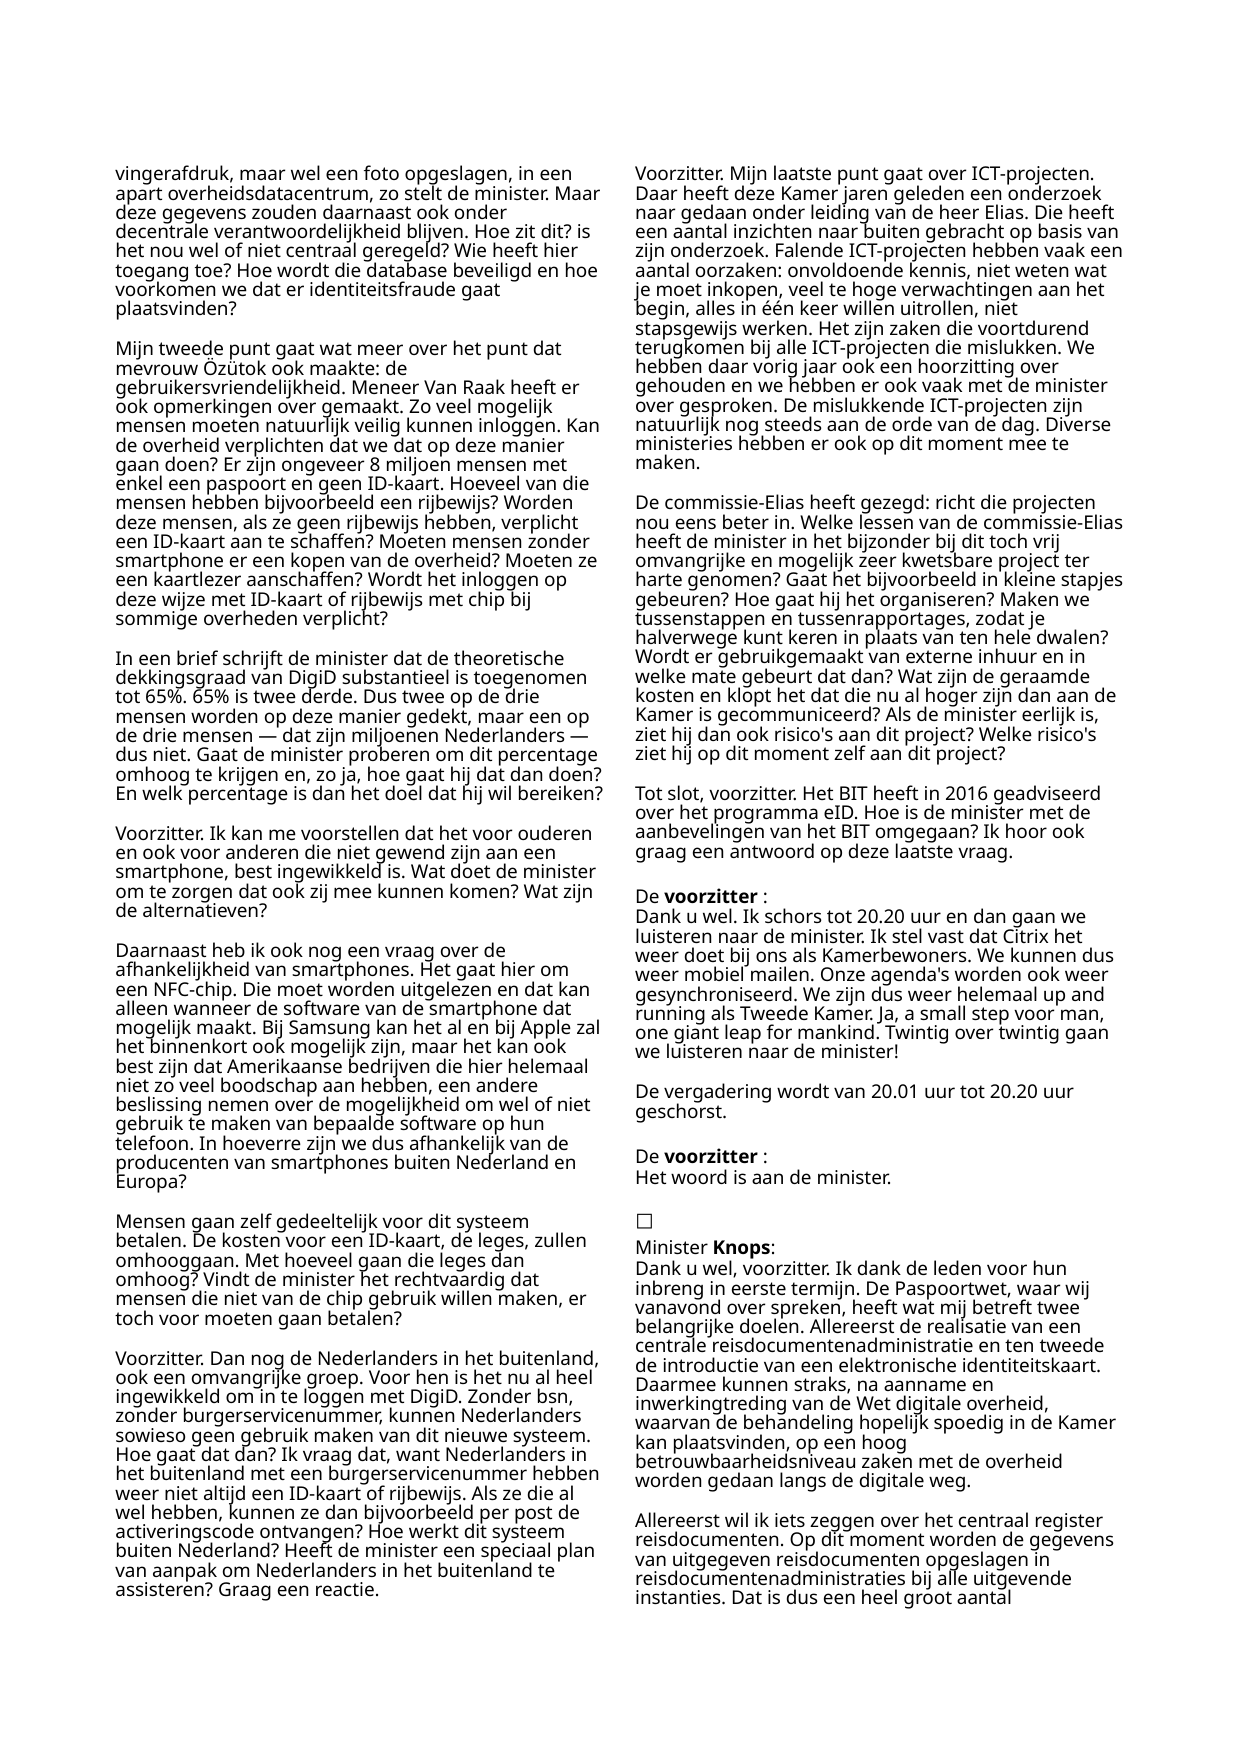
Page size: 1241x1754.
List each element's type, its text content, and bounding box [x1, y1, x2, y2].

text Tot slot, voorzitter. Het BIT heeft in 2016 geadviseerd over het programma eID. Hoe is de minister met de aanbevelingen van het BIT omgegaan? Ik hoor ook graag een antwoord op deze laatste vraag. [635, 785, 1125, 862]
text Dank u wel, voorzitter. Ik dank de leden voor hun inbreng in eerste termijn. De Paspoortwet, waar wij vanavond over spreken, heeft wat mij betreft twee belangrijke doelen. Allereerst de realisatie van een centrale reisdocumentenadministratie en ten tweede de introductie van een elektronische identiteitskaart. Daarmee kunnen straks, na aanname en inwerkingtreding van de Wet digitale overheid, waarvan de behandeling hopelijk spoedig in de Kamer kan plaatsvinden, op een hoog betrouwbaarheidsniveau zaken met de overheid worden gedaan langs de digitale weg. [635, 1260, 1125, 1491]
text Voorzitter. Mijn laatste punt gaat over ICT-projecten. Daar heeft deze Kamer jaren geleden een onderzoek naar gedaan onder leiding van de heer Elias. Die heeft een aantal inzichten naar buiten gebracht op basis van zijn onderzoek. Falende ICT-projecten hebben vaak een aantal oorzaken: onvoldoende kennis, niet weten wat je moet inkopen, veel te hoge verwachtingen aan het begin, alles in één keer willen uitrollen, niet stapsgewijs werken. Het zijn zaken die voortdurend terugkomen bij alle ICT-projecten die mislukken. We hebben daar vorig jaar ook een hoorzitting over gehouden en we hebben er ook vaak met de minister over gesproken. De mislukkende ICT-projecten zijn natuurlijk nog steeds aan de orde van de dag. Diverse ministeries hebben er ook op dit moment mee te maken. [635, 165, 1125, 474]
text De vergadering wordt van 20.01 uur tot 20.20 uur geschorst. [635, 1083, 1125, 1122]
text Allereerst wil ik iets zeggen over het centraal register reisdocumenten. Op dit moment worden de gegevens van uitgegeven reisdocumenten opgeslagen in reisdocumentenadministraties bij alle uitgevende instanties. Dat is dus een heel groot aantal [635, 1512, 1125, 1608]
text De commissie-Elias heeft gezegd: richt die projecten nou eens beter in. Welke lessen van de commissie-Elias heeft de minister in het bijzonder bij dit toch vrij omvangrijke en mogelijk zeer kwetsbare project ter harte genomen? Gaat het bijvoorbeeld in kleine stapjes gebeuren? Hoe gaat hij het organiseren? Maken we tussenstappen en tussenrapportages, zodat je halverwege kunt keren in plaats van ten hele dwalen? Wordt er gebruikgemaakt van externe inhuur en in welke mate gebeurt dat dan? Wat zijn de geraamde kosten en klopt het dat die nu al hoger zijn dan aan de Kamer is gecommuniceerd? Als de minister eerlijk is, ziet hij dan ook risico's aan dit project? Welke risico's ziet hij op dit moment zelf aan dit project? [635, 494, 1125, 764]
text In een brief schrijft de minister dat de theoretische dekkingsgraad van DigiD substantieel is toegenomen tot 65%. 65% is twee derde. Dus twee op de drie mensen worden op deze manier gedekt, maar een op de drie mensen — dat zijn miljoenen Nederlanders — dus niet. Gaat de minister proberen om dit percentage omhoog te krijgen en, zo ja, hoe gaat hij dat dan doen? En welk percentage is dan het doel dat hij wil bereiken? [115, 650, 605, 804]
text ⬜ [635, 1209, 1125, 1234]
text Daarnaast heb ik ook nog een vraag over de afhankelijkheid van smartphones. Het gaat hier om een NFC-chip. Die moet worden uitgelezen en dat kan alleen wanneer de software van de smartphone dat mogelijk maakt. Bij Samsung kan het al en bij Apple zal het binnenkort ook mogelijk zijn, maar het kan ook best zijn dat Amerikaanse bedrijven die hier helemaal niet zo veel boodschap aan hebben, een andere beslissing nemen over de mogelijkheid om wel of niet gebruik te maken van bepaalde software op hun telefoon. In hoeverre zijn we dus afhankelijk van de producenten van smartphones buiten Nederland en Europa? [115, 942, 605, 1192]
text Mijn tweede punt gaat wat meer over het punt dat mevrouw Özütok ook maakte: de gebruikersvriendelijkheid. Meneer Van Raak heeft er ook opmerkingen over gemaakt. Zo veel mogelijk mensen moeten natuurlijk veilig kunnen inloggen. Kan de overheid verplichten dat we dat op deze manier gaan doen? Er zijn ongeveer 8 miljoen mensen met enkel een paspoort en geen ID-kaart. Hoeveel van die mensen hebben bijvoorbeeld een rijbewijs? Worden deze mensen, als ze geen rijbewijs hebben, verplicht een ID-kaart aan te schaffen? Moeten mensen zonder smartphone er een kopen van de overheid? Moeten ze een kaartlezer aanschaffen? Wordt het inloggen op deze wijze met ID-kaart of rijbewijs met chip bij sommige overheden verplicht? [115, 340, 605, 629]
text Dank u wel. Ik schors tot 20.20 uur en dan gaan we luisteren naar de minister. Ik stel vast dat Citrix het weer doet bij ons als Kamerbewoners. We kunnen dus weer mobiel mailen. Onze agenda's worden ook weer gesynchroniseerd. We zijn dus weer helemaal up and running als Tweede Kamer. Ja, a small step voor man, one giant leap for mankind. Twintig over twintig gaan we luisteren naar de minister! [635, 908, 1125, 1063]
text De voorzitter : [635, 883, 1125, 908]
text Voorzitter. Ik kan me voorstellen dat het voor ouderen en ook voor anderen die niet gewend zijn aan een smartphone, best ingewikkeld is. Wat doet de minister om te zorgen dat ook zij mee kunnen komen? Wat zijn de alternatieven? [115, 825, 605, 921]
text Het woord is aan de minister. [635, 1169, 1125, 1188]
text vingerafdruk, maar wel een foto opgeslagen, in een apart overheidsdatacentrum, zo stelt de minister. Maar deze gegevens zouden daarnaast ook onder decentrale verantwoordelijkheid blijven. Hoe zit dit? is het nou wel of niet centraal geregeld? Wie heeft hier toegang toe? Hoe wordt die database beveiligd en hoe voorkomen we dat er identiteitsfraude gaat plaatsvinden? [115, 165, 605, 319]
text Minister Knops: [635, 1234, 1125, 1260]
text Voorzitter. Dan nog de Nederlanders in het buitenland, ook een omvangrijke groep. Voor hen is het nu al heel ingewikkeld om in te loggen met DigiD. Zonder bsn, zonder burgerservicenummer, kunnen Nederlanders sowieso geen gebruik maken van dit nieuwe systeem. Hoe gaat dat dan? Ik vraag dat, want Nederlanders in het buitenland met een burgerservicenummer hebben weer niet altijd een ID-kaart of rijbewijs. Als ze die al wel hebben, kunnen ze dan bijvoorbeeld per post de activeringscode ontvangen? Hoe werkt dit systeem buiten Nederland? Heeft de minister een speciaal plan van aanpak om Nederlanders in het buitenland te assisteren? Graag een reactie. [115, 1349, 605, 1600]
text Mensen gaan zelf gedeeltelijk voor dit systeem betalen. De kosten voor een ID-kaart, de leges, zullen omhooggaan. Met hoeveel gaan die leges dan omhoog? Vindt de minister het rechtvaardig dat mensen die niet van de chip gebruik willen maken, er toch voor moeten gaan betalen? [115, 1213, 605, 1329]
text De voorzitter : [635, 1143, 1125, 1169]
